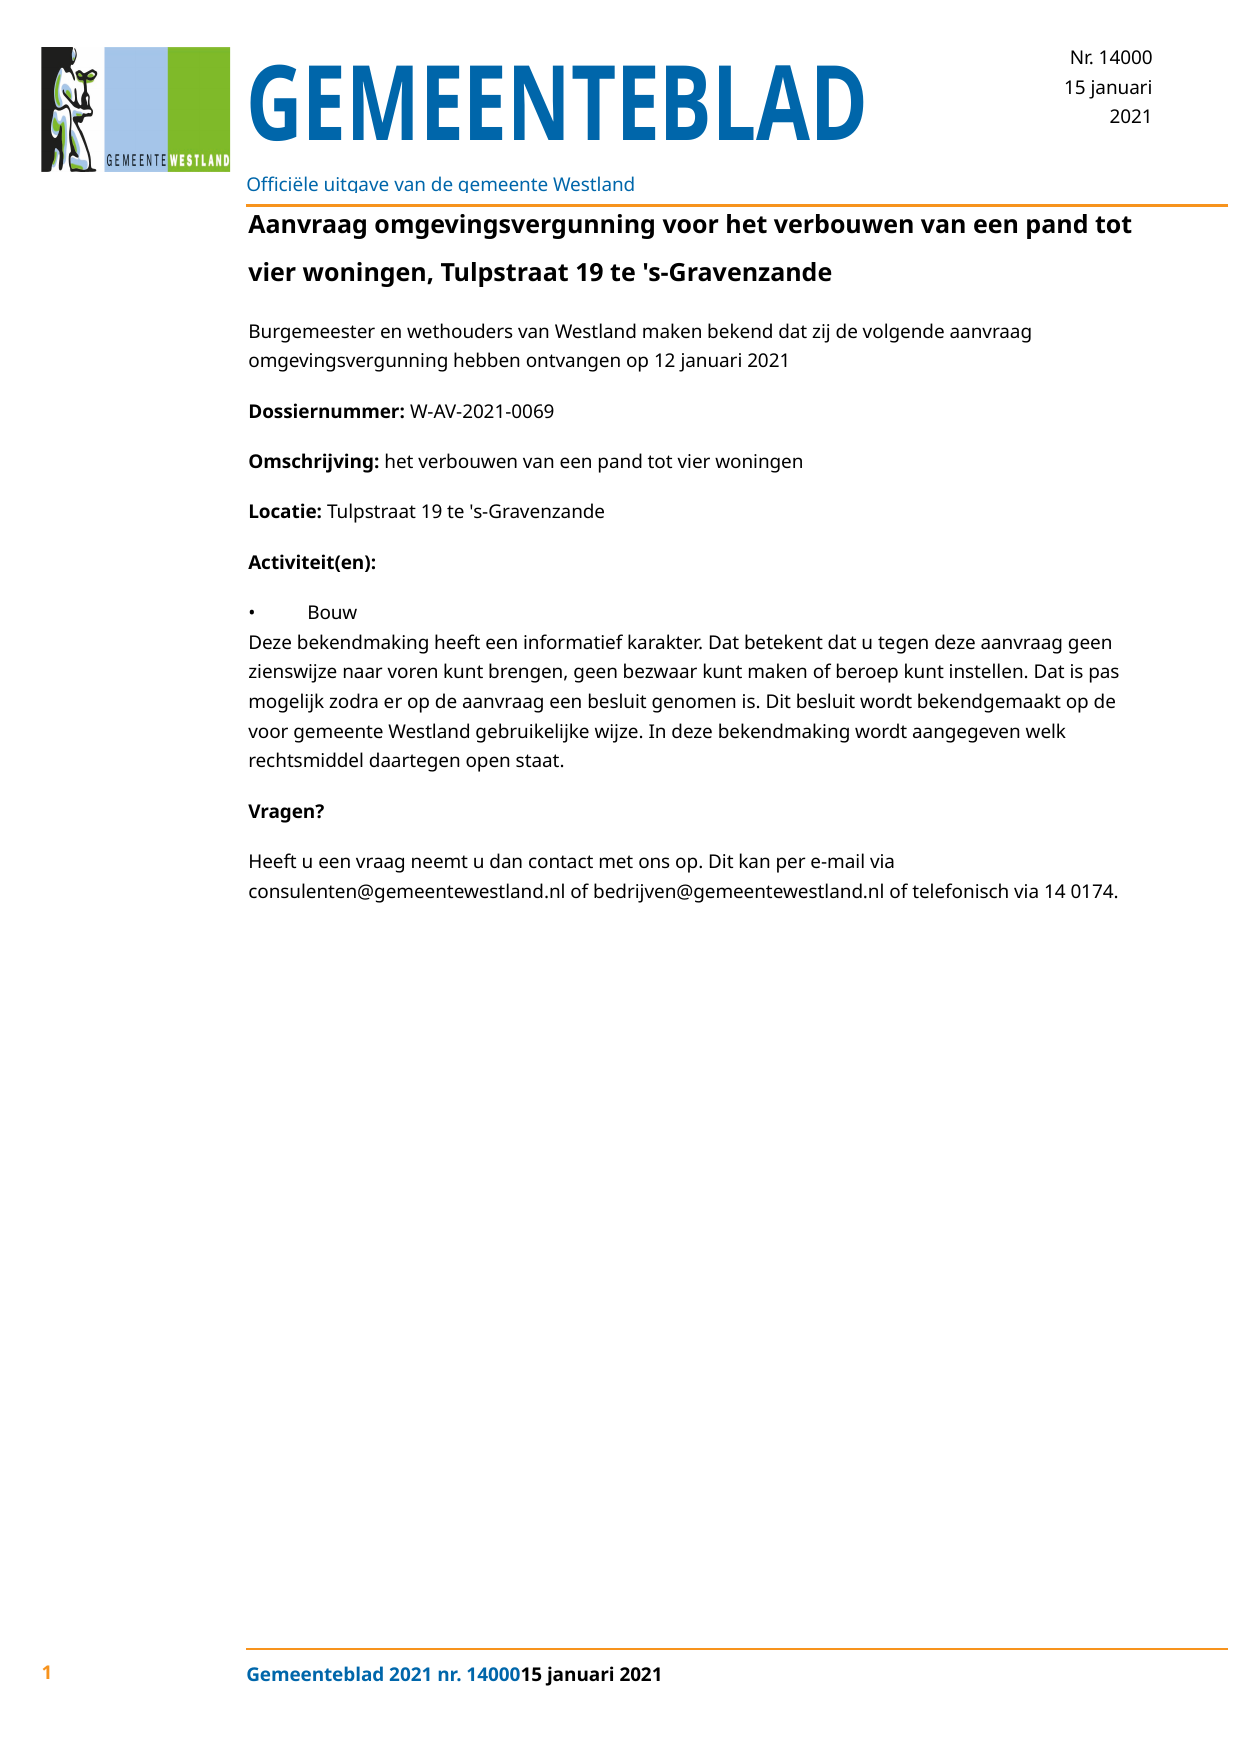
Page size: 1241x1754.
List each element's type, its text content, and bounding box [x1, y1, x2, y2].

text Burgemeester en wethouders van Westland maken bekend dat zij de volgende aanvraag omgevingsvergunning hebben ontvangen op 12 januari 2021 [248, 318, 1152, 373]
text Omschrijving: het verbouwen van een pand tot vier woningen [248, 448, 1152, 474]
text Aanvraag omgevingsvergunning voor het verbouwen van een pand tot vier woningen, Tulpstraat 19 te 's-Gravenzande [248, 207, 1152, 288]
text Deze bekendmaking heeft een informatief karakter. Dat betekent dat u tegen deze aanvraag geen zienswijze naar voren kunt brengen, geen bezwaar kunt maken of beroep kunt instellen. Dat is pas mogelijk zodra er op de aanvraag een besluit genomen is. Dit besluit wordt bekendgemaakt op de voor gemeente Westland gebruikelijke wijze. In deze bekendmaking wordt aangegeven welk rechtsmiddel daartegen open staat. [248, 629, 1152, 773]
picture [41, 47, 231, 172]
text Locatie: Tulpstraat 19 te 's-Gravenzande [248, 499, 1152, 524]
text Heeft u een vraag neemt u dan contact met ons op. Dit kan per e-mail via consulenten@gemeentewestland.nl of bedrijven@gemeentewestland.nl of telefonisch via 14 0174. [248, 848, 1152, 904]
text Vragen? [248, 798, 1152, 824]
text Activiteit(en): [248, 549, 1152, 575]
text Dossiernummer: W-AV-2021-0069 [248, 398, 1152, 424]
list Bouw [248, 599, 1152, 625]
